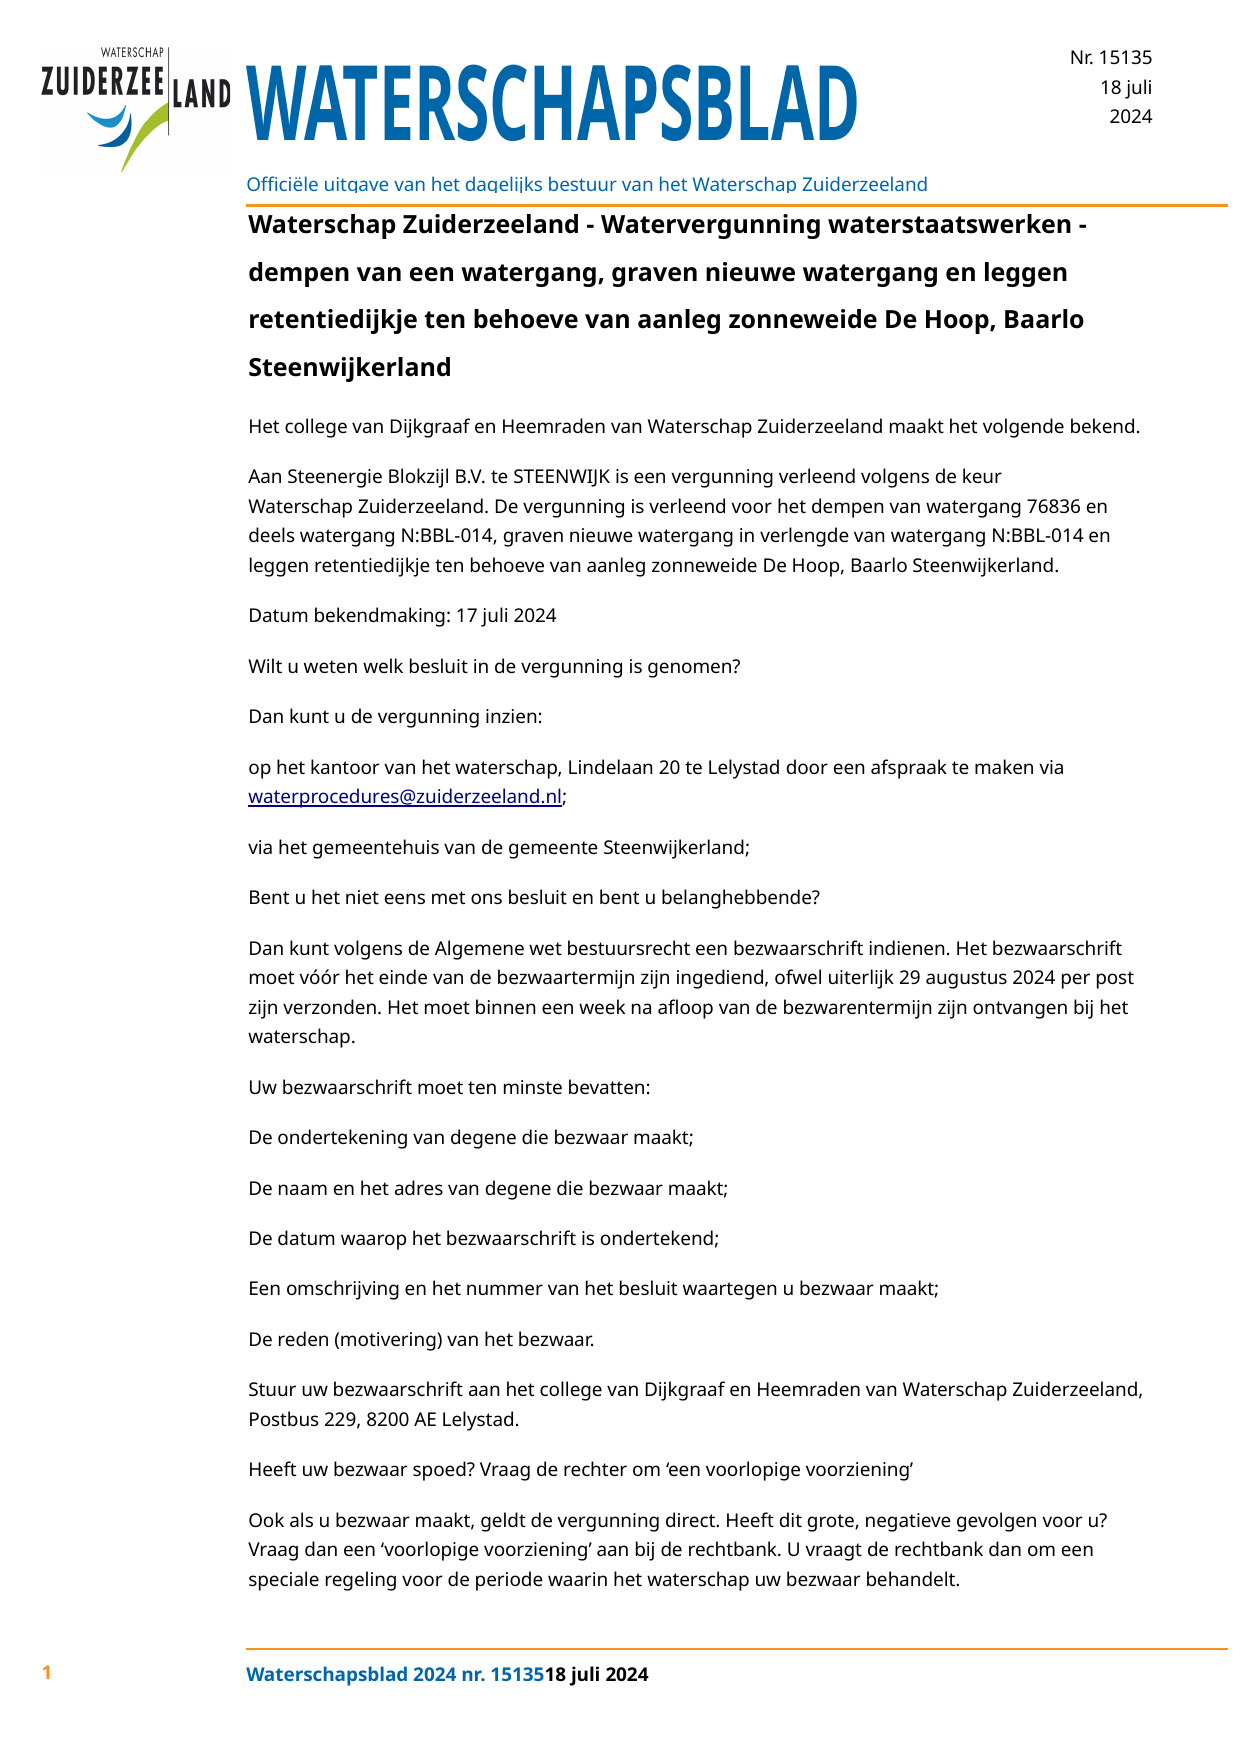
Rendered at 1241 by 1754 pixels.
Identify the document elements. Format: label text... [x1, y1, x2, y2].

text Wilt u weten welk besluit in de vergunning is genomen? [248, 653, 1152, 679]
text Datum bekendmaking: 17 juli 2024 [248, 603, 1152, 628]
text Het college van Dijkgraaf en Heemraden van Waterschap Zuiderzeeland maakt het volgende bekend. [248, 413, 1152, 439]
text De reden (motivering) van het bezwaar. [248, 1326, 1152, 1352]
text Bent u het niet eens met ons besluit en bent u belanghebbende? [248, 884, 1152, 910]
text via het gemeentehuis van de gemeente Steenwijkerland; [248, 834, 1152, 860]
text Aan Steenergie Blokzijl B.V. te STEENWIJK is een vergunning verleend volgens de keur Waterschap Zuiderzeeland. De vergunning is verleend voor het dempen van watergang 76836 en deels watergang N:BBL-014, graven nieuwe watergang in verlengde van watergang N:BBL-014 en leggen retentiedijkje ten behoeve van aanleg zonneweide De Hoop, Baarlo Steenwijkerland. [248, 463, 1152, 578]
text Dan kunt volgens de Algemene wet bestuursrecht een bezwaarschrift indienen. Het bezwaarschrift moet vóór het einde van de bezwaartermijn zijn ingediend, ofwel uiterlijk 29 augustus 2024 per post zijn verzonden. Het moet binnen een week na afloop van de bezwarentermijn zijn ontvangen bij het waterschap. [248, 935, 1152, 1049]
text Heeft uw bezwaar spoed? Vraag de rechter om ‘een voorlopige voorziening’ [248, 1456, 1152, 1482]
text De ondertekening van degene die bezwaar maakt; [248, 1124, 1152, 1150]
text Dan kunt u de vergunning inzien: [248, 703, 1152, 729]
text Waterschap Zuiderzeeland - Watervergunning waterstaatswerken - dempen van een watergang, graven nieuwe watergang en leggen retentiedijkje ten behoeve van aanleg zonneweide De Hoop, Baarlo Steenwijkerland [248, 207, 1152, 384]
text De datum waarop het bezwaarschrift is ondertekend; [248, 1225, 1152, 1251]
text Stuur uw bezwaarschrift aan het college van Dijkgraaf en Heemraden van Waterschap Zuiderzeeland, Postbus 229, 8200 AE Lelystad. [248, 1376, 1152, 1432]
text Uw bezwaarschrift moet ten minste bevatten: [248, 1074, 1152, 1100]
text Een omschrijving en het nummer van het besluit waartegen u bezwaar maakt; [248, 1276, 1152, 1301]
text De naam en het adres van degene die bezwaar maakt; [248, 1175, 1152, 1201]
text Ook als u bezwaar maakt, geldt de vergunning direct. Heeft dit grote, negatieve gevolgen voor u? Vraag dan een ‘voorlopige voorziening’ aan bij de rechtbank. U vraagt de rechtbank dan om een speciale regeling voor de periode waarin het waterschap uw bezwaar behandelt. [248, 1507, 1152, 1592]
picture [41, 47, 231, 172]
text op het kantoor van het waterschap, Lindelaan 20 te Lelystad door een afspraak te maken via waterprocedures@zuiderzeeland.nl; [248, 754, 1152, 809]
